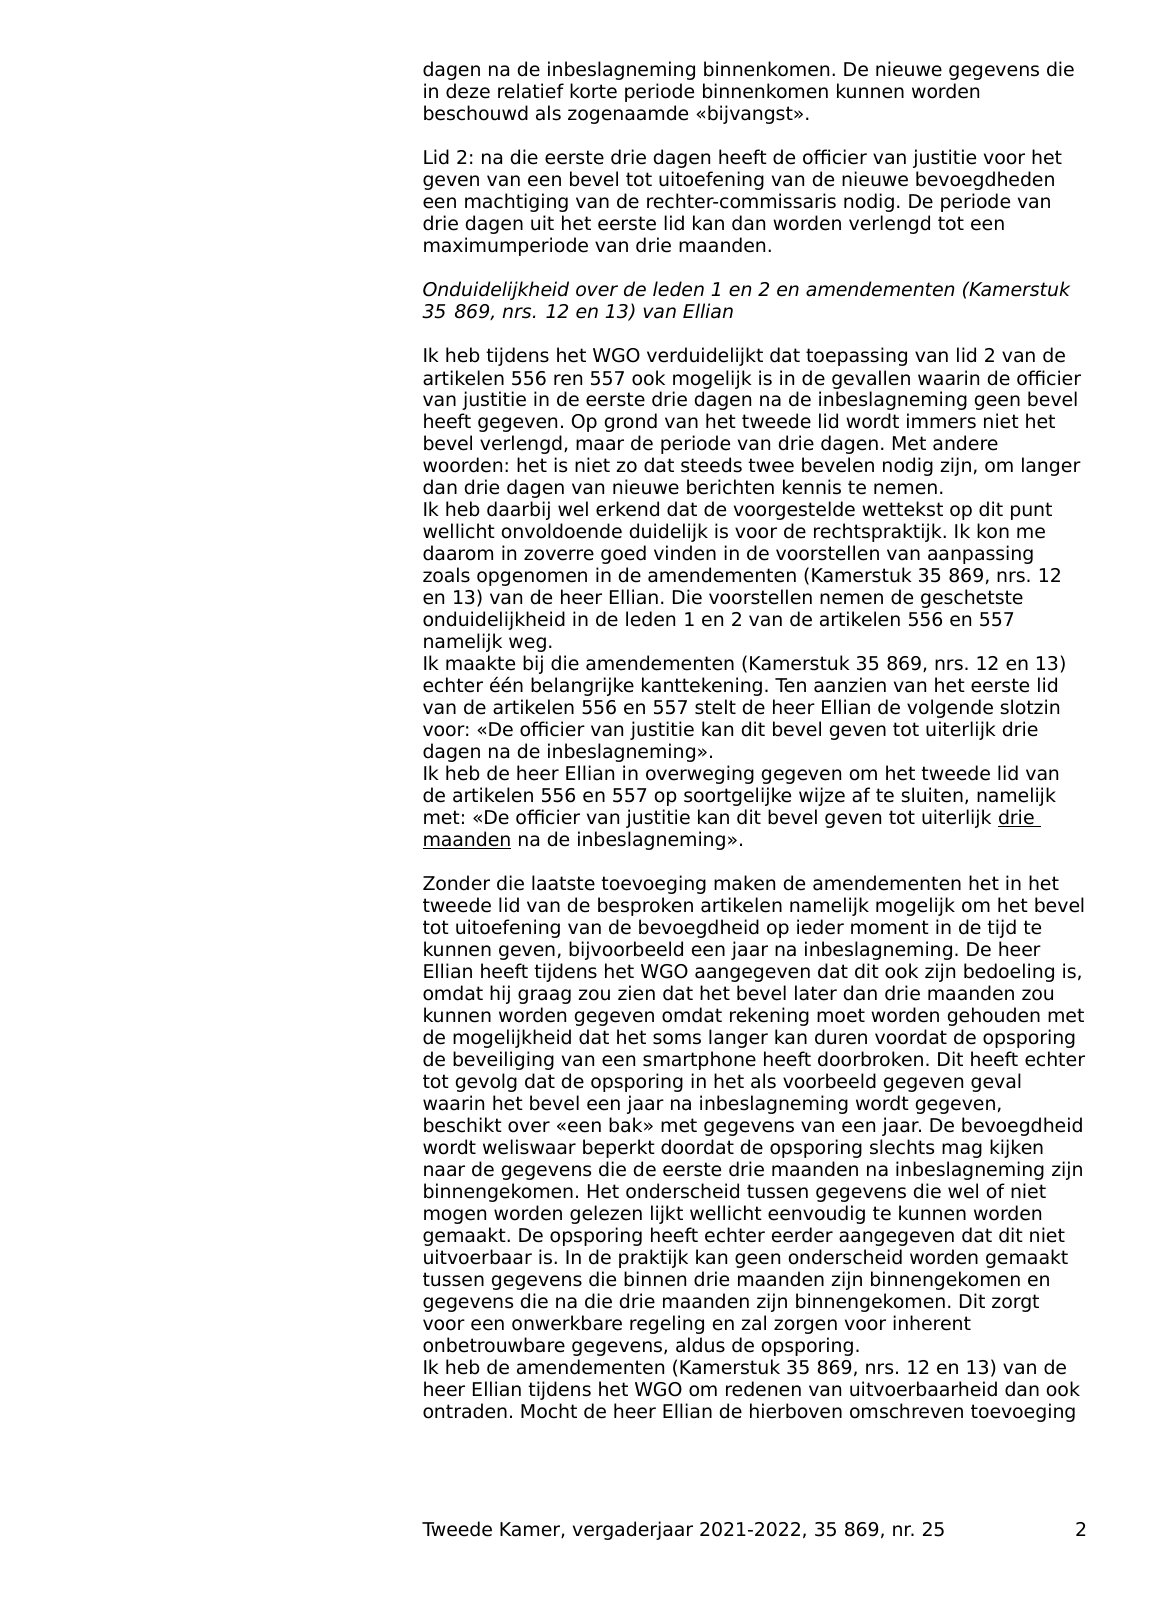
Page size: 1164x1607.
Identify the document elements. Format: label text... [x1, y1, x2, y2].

text Ik heb de amendementen (Kamerstuk 35 869, nrs. 12 en 13) van de heer Ellian tijdens het WGO om redenen van uitvoerbaarheid dan ook ontraden. Mocht de heer Ellian de hierboven omschreven toevoeging [422, 1357, 1087, 1423]
text Ik heb tijdens het WGO verduidelijkt dat toepassing van lid 2 van de artikelen 556 ren 557 ook mogelijk is in de gevallen waarin de officier van justitie in de eerste drie dagen na de inbeslagneming geen bevel heeft gegeven. Op grond van het tweede lid wordt immers niet het bevel verlengd, maar de periode van drie dagen. Met andere woorden: het is niet zo dat steeds twee bevelen nodig zijn, om langer dan drie dagen van nieuwe berichten kennis te nemen. [422, 345, 1087, 499]
text dagen na de inbeslagneming binnenkomen. De nieuwe gegevens die in deze relatief korte periode binnenkomen kunnen worden beschouwd als zogenaamde «bijvangst». [422, 59, 1087, 125]
text Zonder die laatste toevoeging maken de amendementen het in het tweede lid van de besproken artikelen namelijk mogelijk om het bevel tot uitoefening van de bevoegdheid op ieder moment in de tijd te kunnen geven, bijvoorbeeld een jaar na inbeslagneming. De heer Ellian heeft tijdens het WGO aangegeven dat dit ook zijn bedoeling is, omdat hij graag zou zien dat het bevel later dan drie maanden zou kunnen worden gegeven omdat rekening moet worden gehouden met de mogelijkheid dat het soms langer kan duren voordat de opsporing de beveiliging van een smartphone heeft doorbroken. Dit heeft echter tot gevolg dat de opsporing in het als voorbeeld gegeven geval waarin het bevel een jaar na inbeslagneming wordt gegeven, beschikt over «een bak» met gegevens van een jaar. De bevoegdheid wordt weliswaar beperkt doordat de opsporing slechts mag kijken naar de gegevens die de eerste drie maanden na inbeslagneming zijn binnengekomen. Het onderscheid tussen gegevens die wel of niet mogen worden gelezen lijkt wellicht eenvoudig te kunnen worden gemaakt. De opsporing heeft echter eerder aangegeven dat dit niet uitvoerbaar is. In de praktijk kan geen onderscheid worden gemaakt tussen gegevens die binnen drie maanden zijn binnengekomen en gegevens die na die drie maanden zijn binnengekomen. Dit zorgt voor een onwerkbare regeling en zal zorgen voor inherent onbetrouwbare gegevens, aldus de opsporing. [422, 873, 1087, 1357]
subtitle Onduidelijkheid over de leden 1 en 2 en amendementen (Kamerstuk 35 869, nrs. 12 en 13) van Ellian [422, 279, 1087, 323]
text Ik heb de heer Ellian in overweging gegeven om het tweede lid van de artikelen 556 en 557 op soortgelijke wijze af te sluiten, namelijk met: «De officier van justitie kan dit bevel geven tot uiterlijk drie maanden na de inbeslagneming». [422, 763, 1087, 851]
text Ik heb daarbij wel erkend dat de voorgestelde wettekst op dit punt wellicht onvoldoende duidelijk is voor de rechtspraktijk. Ik kon me daarom in zoverre goed vinden in de voorstellen van aanpassing zoals opgenomen in de amendementen (Kamerstuk 35 869, nrs. 12 en 13) van de heer Ellian. Die voorstellen nemen de geschetste onduidelijkheid in de leden 1 en 2 van de artikelen 556 en 557 namelijk weg. [422, 499, 1087, 653]
text Lid 2: na die eerste drie dagen heeft de officier van justitie voor het geven van een bevel tot uitoefening van de nieuwe bevoegdheden een machtiging van de rechter-commissaris nodig. De periode van drie dagen uit het eerste lid kan dan worden verlengd tot een maximumperiode van drie maanden. [422, 147, 1087, 257]
text Ik maakte bij die amendementen (Kamerstuk 35 869, nrs. 12 en 13) echter één belangrijke kanttekening. Ten aanzien van het eerste lid van de artikelen 556 en 557 stelt de heer Ellian de volgende slotzin voor: «De officier van justitie kan dit bevel geven tot uiterlijk drie dagen na de inbeslagneming». [422, 653, 1087, 763]
